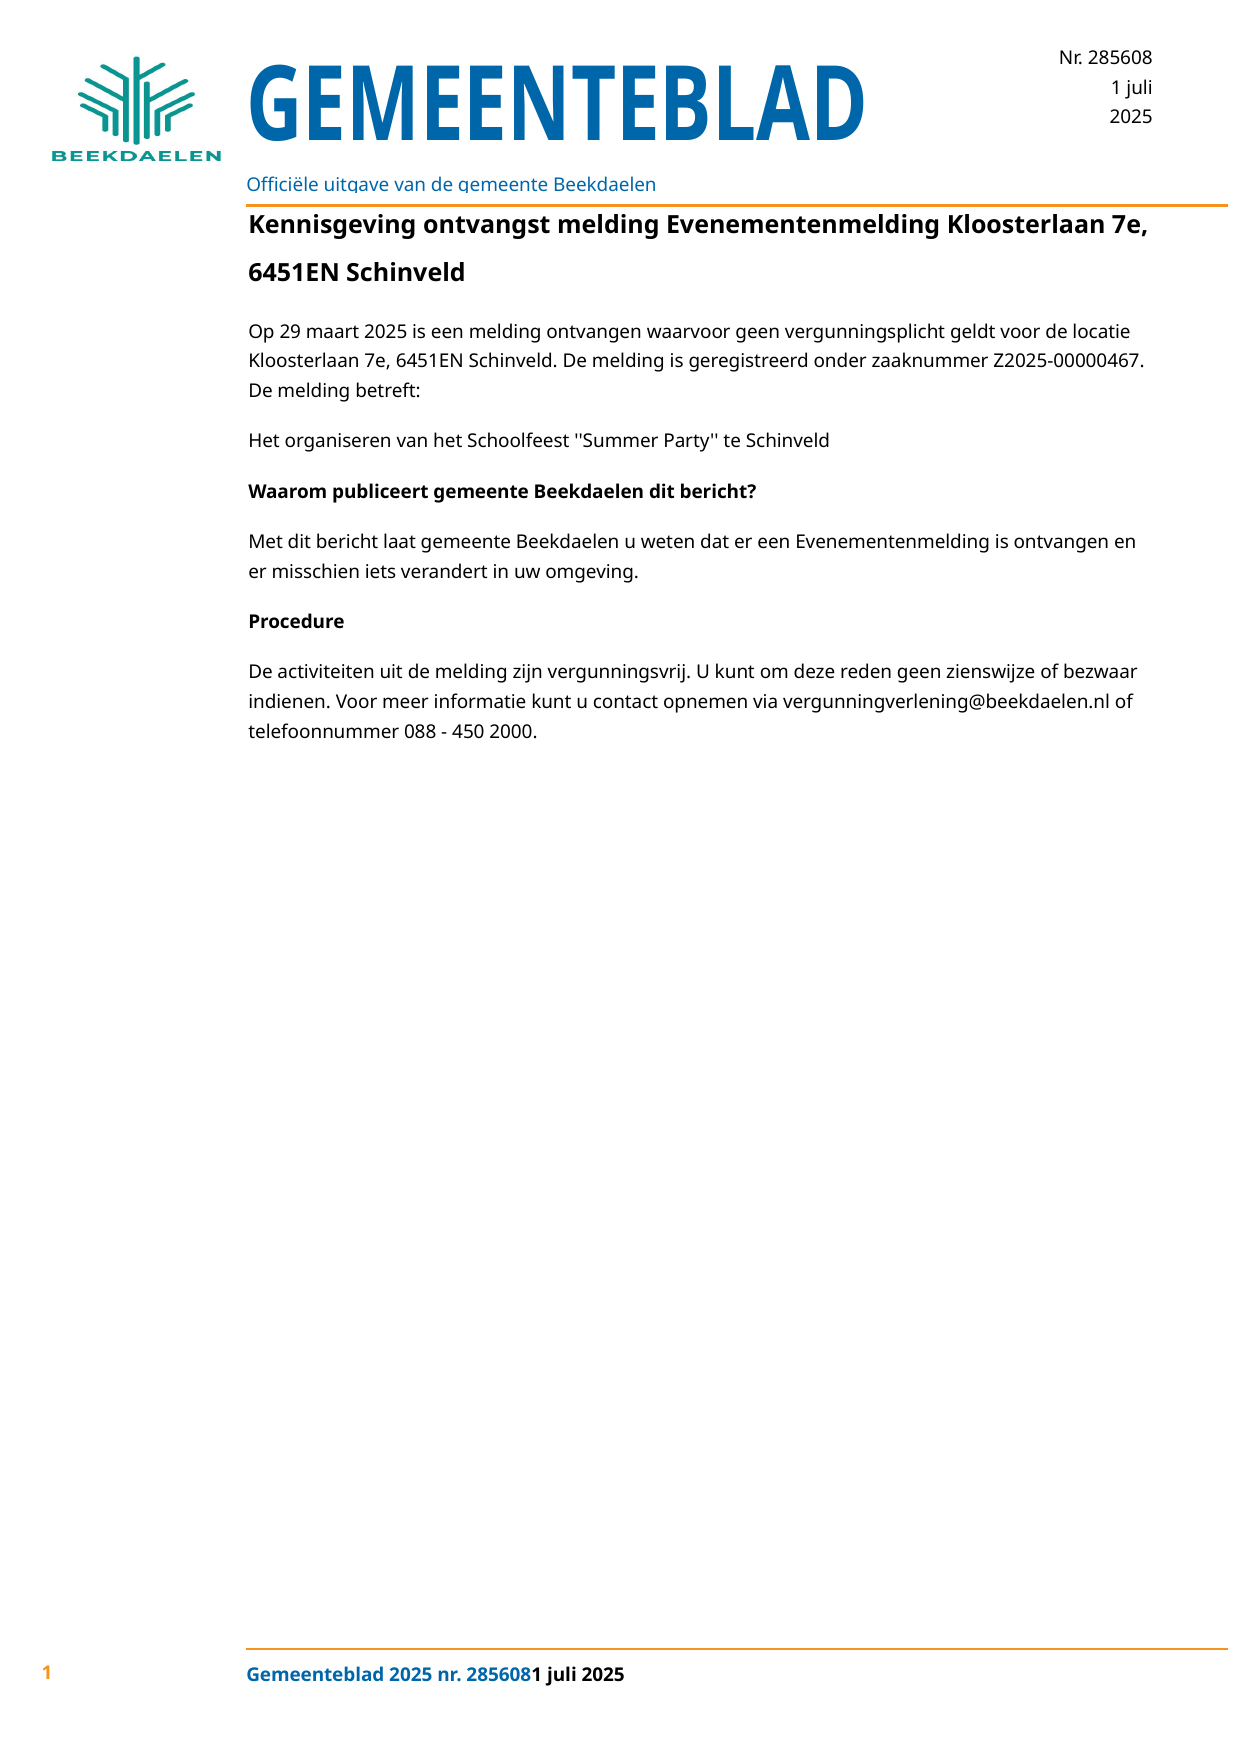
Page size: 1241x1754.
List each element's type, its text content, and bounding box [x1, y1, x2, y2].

text Kennisgeving ontvangst melding Evenementenmelding Kloosterlaan 7e, 6451EN Schinveld [248, 207, 1152, 288]
text Waarom publiceert gemeente Beekdaelen dit bericht? [248, 478, 1152, 504]
text Het organiseren van het Schoolfeest ''Summer Party'' te Schinveld [248, 427, 1152, 453]
text Procedure [248, 608, 1152, 634]
text De activiteiten uit de melding zijn vergunningsvrij. U kunt om deze reden geen zienswijze of bezwaar indienen. Voor meer informatie kunt u contact opnemen via vergunningverlening@beekdaelen.nl of telefoonnummer 088 - 450 2000. [248, 659, 1152, 744]
picture [41, 47, 231, 172]
text Met dit bericht laat gemeente Beekdaelen u weten dat er een Evenementenmelding is ontvangen en er misschien iets verandert in uw omgeving. [248, 528, 1152, 584]
text Op 29 maart 2025 is een melding ontvangen waarvoor geen vergunningsplicht geldt voor de locatie Kloosterlaan 7e, 6451EN Schinveld. De melding is geregistreerd onder zaaknummer Z2025-00000467. De melding betreft: [248, 318, 1152, 403]
